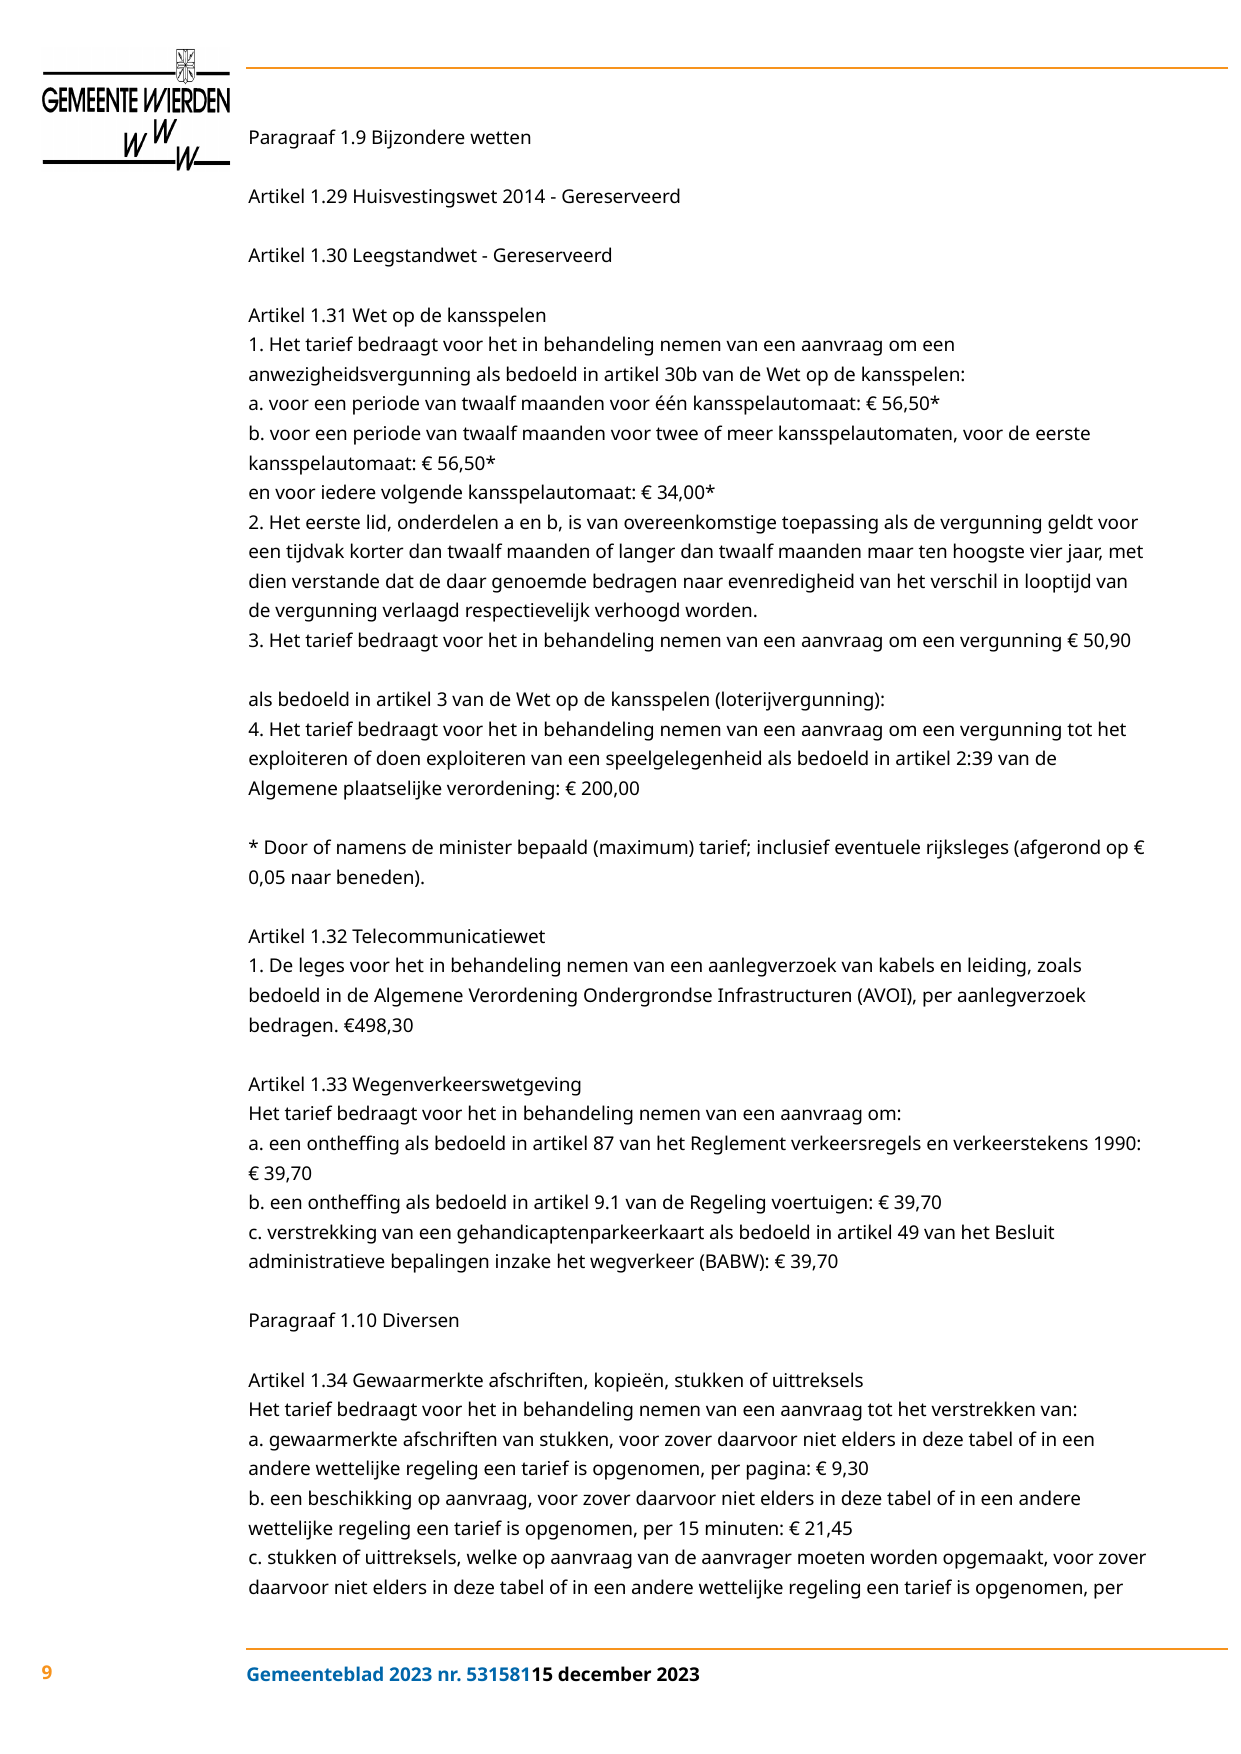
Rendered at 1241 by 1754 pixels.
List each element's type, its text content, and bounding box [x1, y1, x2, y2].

text Paragraaf 1.10 Diversen [248, 1308, 1152, 1333]
text b. een beschikking op aanvraag, voor zover daarvoor niet elders in deze tabel of in een andere wettelijke regeling een tarief is opgenomen, per 15 minuten: € 21,45 [248, 1485, 1152, 1541]
text Artikel 1.34 Gewaarmerkte afschriften, kopieën, stukken of uittreksels [248, 1367, 1152, 1393]
picture [41, 47, 231, 172]
text 1. De leges voor het in behandeling nemen van een aanlegverzoek van kabels en leiding, zoals bedoeld in de Algemene Verordening Ondergrondse Infrastructuren (AVOI), per aanlegverzoek bedragen. €498,30 [248, 953, 1152, 1038]
text Artikel 1.33 Wegenverkeerswetgeving [248, 1071, 1152, 1097]
text a. een ontheffing als bedoeld in artikel 87 van het Reglement verkeersregels en verkeerstekens 1990: € 39,70 [248, 1130, 1152, 1186]
text Paragraaf 1.9 Bijzondere wetten [248, 124, 1152, 150]
text * Door of namens de minister bepaald (maximum) tarief; inclusief eventuele rijksleges (afgerond op € 0,05 naar beneden). [248, 834, 1152, 890]
text c. verstrekking van een gehandicaptenparkeerkaart als bedoeld in artikel 49 van het Besluit [248, 1219, 1152, 1245]
text a. voor een periode van twaalf maanden voor één kansspelautomaat: € 56,50* [248, 391, 1152, 416]
text als bedoeld in artikel 3 van de Wet op de kansspelen (loterijvergunning): [248, 686, 1152, 712]
text Artikel 1.31 Wet op de kansspelen [248, 302, 1152, 328]
text Artikel 1.29 Huisvestingswet 2014 - Gereserveerd [248, 183, 1152, 209]
text Artikel 1.32 Telecommunicatiewet [248, 923, 1152, 949]
text Artikel 1.30 Leegstandwet - Gereserveerd [248, 243, 1152, 268]
text en voor iedere volgende kansspelautomaat: € 34,00* [248, 479, 1152, 505]
text c. stukken of uittreksels, welke op aanvraag van de aanvrager moeten worden opgemaakt, voor zover daarvoor niet elders in deze tabel of in een andere wettelijke regeling een tarief is opgenomen, per [248, 1544, 1152, 1600]
text Het tarief bedraagt voor het in behandeling nemen van een aanvraag tot het verstrekken van: [248, 1396, 1152, 1422]
text 2. Het eerste lid, onderdelen a en b, is van overeenkomstige toepassing als de vergunning geldt voor een tijdvak korter dan twaalf maanden of langer dan twaalf maanden maar ten hoogste vier jaar, met dien verstande dat de daar genoemde bedragen naar evenredigheid van het verschil in looptijd van de vergunning verlaagd respectievelijk verhoogd worden. [248, 509, 1152, 623]
text 1. Het tarief bedraagt voor het in behandeling nemen van een aanvraag om een anwezigheidsvergunning als bedoeld in artikel 30b van de Wet op de kansspelen: [248, 331, 1152, 387]
text 3. Het tarief bedraagt voor het in behandeling nemen van een aanvraag om een vergunning € 50,90 [248, 627, 1152, 653]
text b. voor een periode van twaalf maanden voor twee of meer kansspelautomaten, voor de eerste kansspelautomaat: € 56,50* [248, 420, 1152, 476]
text a. gewaarmerkte afschriften van stukken, voor zover daarvoor niet elders in deze tabel of in een andere wettelijke regeling een tarief is opgenomen, per pagina: € 9,30 [248, 1426, 1152, 1481]
text Het tarief bedraagt voor het in behandeling nemen van een aanvraag om: [248, 1101, 1152, 1126]
text administratieve bepalingen inzake het wegverkeer (BABW): € 39,70 [248, 1248, 1152, 1274]
text 4. Het tarief bedraagt voor het in behandeling nemen van een aanvraag om een vergunning tot het exploiteren of doen exploiteren van een speelgelegenheid als bedoeld in artikel 2:39 van de Algemene plaatselijke verordening: € 200,00 [248, 716, 1152, 801]
text b. een ontheffing als bedoeld in artikel 9.1 van de Regeling voertuigen: € 39,70 [248, 1189, 1152, 1215]
